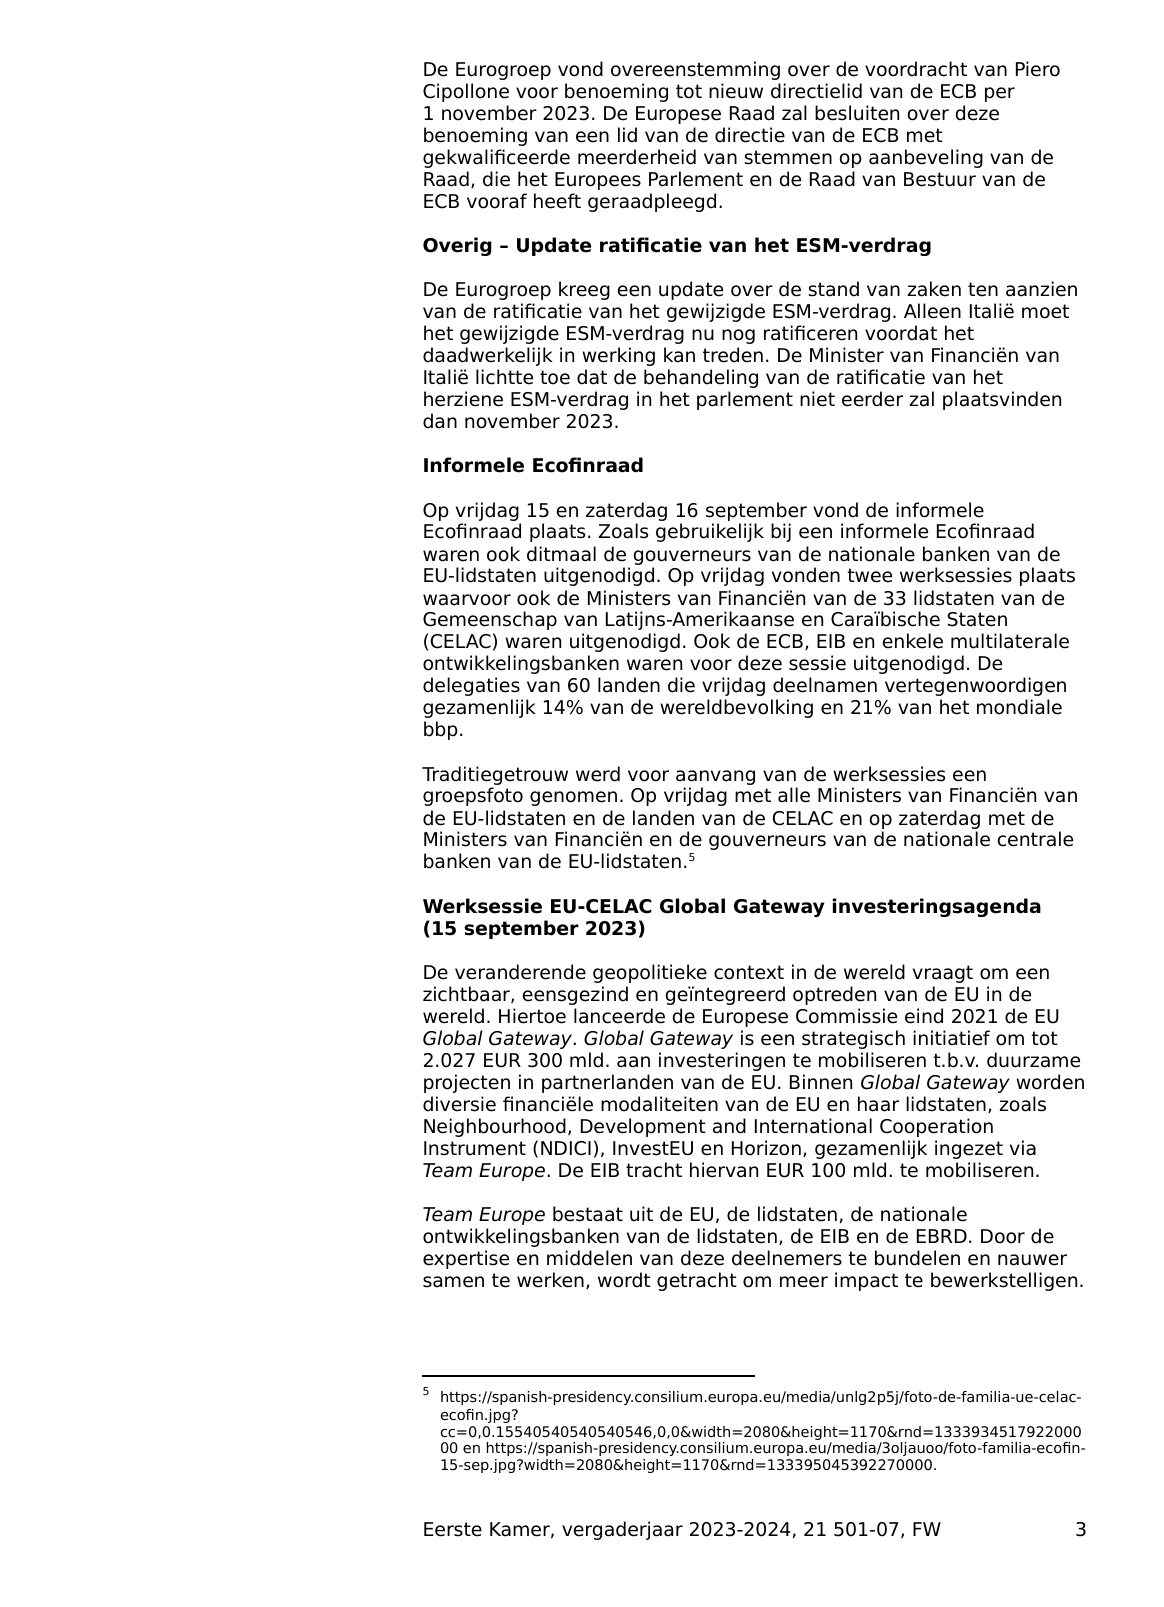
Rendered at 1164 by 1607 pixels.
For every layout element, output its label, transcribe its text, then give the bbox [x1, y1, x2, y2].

subtitle Overig – Update ratificatie van het ESM-verdrag [422, 235, 1087, 257]
text De veranderende geopolitieke context in de wereld vraagt om een zichtbaar, eensgezind en geïntegreerd optreden van de EU in de wereld. Hiertoe lanceerde de Europese Commissie eind 2021 de EU Global Gateway. Global Gateway is een strategisch initiatief om tot 2.027 EUR 300 mld. aan investeringen te mobiliseren t.b.v. duurzame projecten in partnerlanden van de EU. Binnen Global Gateway worden diversie financiële modaliteiten van de EU en haar lidstaten, zoals Neighbourhood, Development and International Cooperation Instrument (NDICI), InvestEU en Horizon, gezamenlijk ingezet via Team Europe. De EIB tracht hiervan EUR 100 mld. te mobiliseren. [422, 962, 1087, 1181]
subtitle Werksessie EU-CELAC Global Gateway investeringsagenda (15 september 2023) [422, 896, 1087, 939]
text Traditiegetrouw werd voor aanvang van de werksessies een groepsfoto genomen. Op vrijdag met alle Ministers van Financiën van de EU-lidstaten en de landen van de CELAC en op zaterdag met de Ministers van Financiën en de gouverneurs van de nationale centrale banken van de EU-lidstaten. [422, 763, 1087, 873]
text https://spanish-presidency.consilium.europa.eu/media/unlg2p5j/foto-de-familia-ue-celac-ecofin.jpg?cc=0,0.15540540540540546,0,0&width=2080&height=1170&rnd=133393451792200000 en https://spanish-presidency.consilium.europa.eu/media/3oljauoo/foto-familia-ecofin-15-sep.jpg?width=2080&height=1170&rnd=133395045392270000. [422, 1385, 1087, 1474]
text Op vrijdag 15 en zaterdag 16 september vond de informele Ecofinraad plaats. Zoals gebruikelijk bij een informele Ecofinraad waren ook ditmaal de gouverneurs van de nationale banken van de EU-lidstaten uitgenodigd. Op vrijdag vonden twee werksessies plaats waarvoor ook de Ministers van Financiën van de 33 lidstaten van de Gemeenschap van Latijns-Amerikaanse en Caraïbische Staten (CELAC) waren uitgenodigd. Ook de ECB, EIB en enkele multilaterale ontwikkelingsbanken waren voor deze sessie uitgenodigd. De delegaties van 60 landen die vrijdag deelnamen vertegenwoordigen gezamenlijk 14% van de wereldbevolking en 21% van het mondiale bbp. [422, 499, 1087, 741]
text De Eurogroep vond overeenstemming over de voordracht van Piero Cipollone voor benoeming tot nieuw directielid van de ECB per 1 november 2023. De Europese Raad zal besluiten over deze benoeming van een lid van de directie van de ECB met gekwalificeerde meerderheid van stemmen op aanbeveling van de Raad, die het Europees Parlement en de Raad van Bestuur van de ECB vooraf heeft geraadpleegd. [422, 59, 1087, 213]
text De Eurogroep kreeg een update over de stand van zaken ten aanzien van de ratificatie van het gewijzigde ESM-verdrag. Alleen Italië moet het gewijzigde ESM-verdrag nu nog ratificeren voordat het daadwerkelijk in werking kan treden. De Minister van Financiën van Italië lichtte toe dat de behandeling van de ratificatie van het herziene ESM-verdrag in het parlement niet eerder zal plaatsvinden dan november 2023. [422, 279, 1087, 433]
subtitle Informele Ecofinraad [422, 455, 1087, 477]
text Team Europe bestaat uit de EU, de lidstaten, de nationale ontwikkelingsbanken van de lidstaten, de EIB en de EBRD. Door de expertise en middelen van deze deelnemers te bundelen en nauwer samen te werken, wordt getracht om meer impact te bewerkstelligen. [422, 1204, 1087, 1292]
